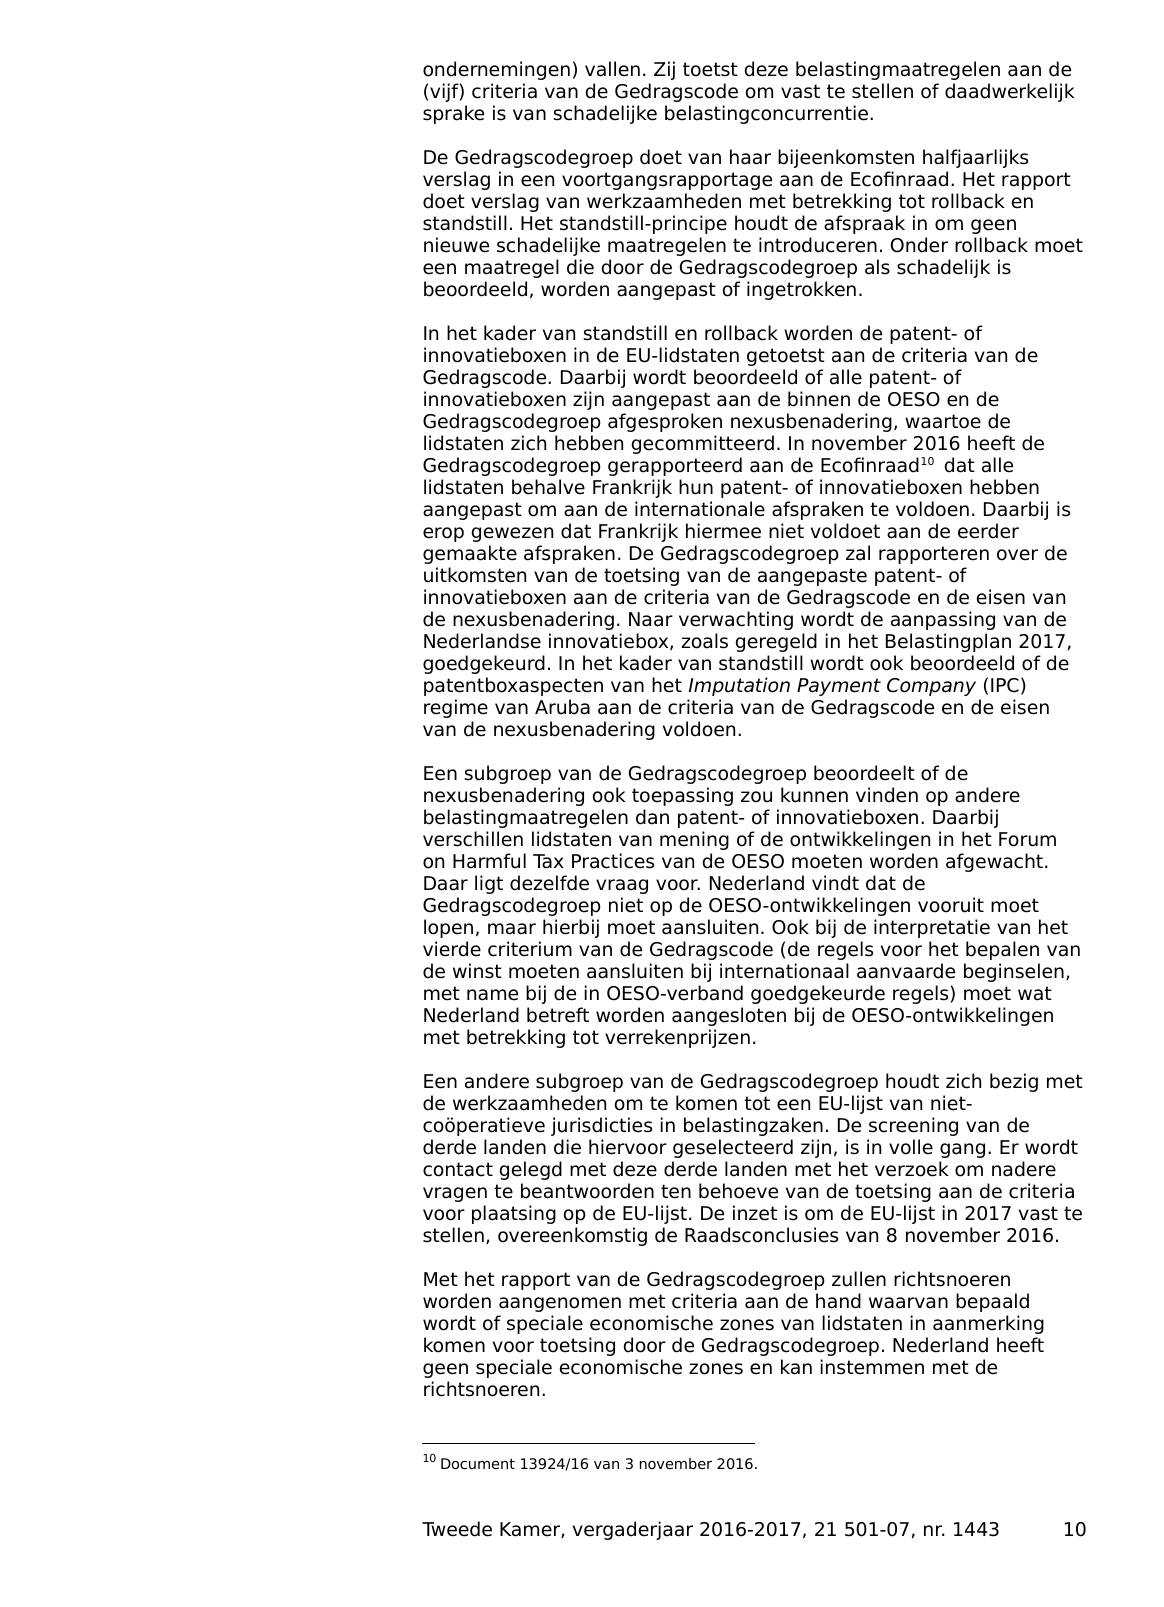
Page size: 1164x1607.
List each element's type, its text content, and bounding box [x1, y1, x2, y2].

text Met het rapport van de Gedragscodegroep zullen richtsnoeren worden aangenomen met criteria aan de hand waarvan bepaald wordt of speciale economische zones van lidstaten in aanmerking komen voor toetsing door de Gedragscodegroep. Nederland heeft geen speciale economische zones en kan instemmen met de richtsnoeren. [422, 1269, 1087, 1401]
text Document 13924/16 van 3 november 2016. [422, 1452, 1087, 1474]
text Een subgroep van de Gedragscodegroep beoordeelt of de nexusbenadering ook toepassing zou kunnen vinden op andere belastingmaatregelen dan patent- of innovatieboxen. Daarbij verschillen lidstaten van mening of de ontwikkelingen in het Forum on Harmful Tax Practices van de OESO moeten worden afgewacht. Daar ligt dezelfde vraag voor. Nederland vindt dat de Gedragscodegroep niet op de OESO-ontwikkelingen vooruit moet lopen, maar hierbij moet aansluiten. Ook bij de interpretatie van het vierde criterium van de Gedragscode (de regels voor het bepalen van de winst moeten aansluiten bij internationaal aanvaarde beginselen, met name bij de in OESO-verband goedgekeurde regels) moet wat Nederland betreft worden aangesloten bij de OESO-ontwikkelingen met betrekking tot verrekenprijzen. [422, 763, 1087, 1049]
text De Gedragscodegroep doet van haar bijeenkomsten halfjaarlijks verslag in een voortgangsrapportage aan de Ecofinraad. Het rapport doet verslag van werkzaamheden met betrekking tot rollback en standstill. Het standstill-principe houdt de afspraak in om geen nieuwe schadelijke maatregelen te introduceren. Onder rollback moet een maatregel die door de Gedragscodegroep als schadelijk is beoordeeld, worden aangepast of ingetrokken. [422, 147, 1087, 301]
text Een andere subgroep van de Gedragscodegroep houdt zich bezig met de werkzaamheden om te komen tot een EU-lijst van niet-coöperatieve jurisdicties in belastingzaken. De screening van de derde landen die hiervoor geselecteerd zijn, is in volle gang. Er wordt contact gelegd met deze derde landen met het verzoek om nadere vragen te beantwoorden ten behoeve van de toetsing aan de criteria voor plaatsing op de EU-lijst. De inzet is om de EU-lijst in 2017 vast te stellen, overeenkomstig de Raadsconclusies van 8 november 2016. [422, 1071, 1087, 1247]
text In het kader van standstill en rollback worden de patent- of innovatieboxen in de EU-lidstaten getoetst aan de criteria van de Gedragscode. Daarbij wordt beoordeeld of alle patent- of innovatieboxen zijn aangepast aan de binnen de OESO en de Gedragscodegroep afgesproken nexusbenadering, waartoe de lidstaten zich hebben gecommitteerd. In november 2016 heeft de Gedragscodegroep gerapporteerd aan de Ecofinraad dat alle lidstaten behalve Frankrijk hun patent- of innovatieboxen hebben aangepast om aan de internationale afspraken te voldoen. Daarbij is erop gewezen dat Frankrijk hiermee niet voldoet aan de eerder gemaakte afspraken. De Gedragscodegroep zal rapporteren over de uitkomsten van de toetsing van de aangepaste patent- of innovatieboxen aan de criteria van de Gedragscode en de eisen van de nexusbenadering. Naar verwachting wordt de aanpassing van de Nederlandse innovatiebox, zoals geregeld in het Belastingplan 2017, goedgekeurd. In het kader van standstill wordt ook beoordeeld of de patentboxaspecten van het Imputation Payment Company (IPC) regime van Aruba aan de criteria van de Gedragscode en de eisen van de nexusbenadering voldoen. [422, 323, 1087, 741]
text ondernemingen) vallen. Zij toetst deze belastingmaatregelen aan de (vijf) criteria van de Gedragscode om vast te stellen of daadwerkelijk sprake is van schadelijke belastingconcurrentie. [422, 59, 1087, 125]
